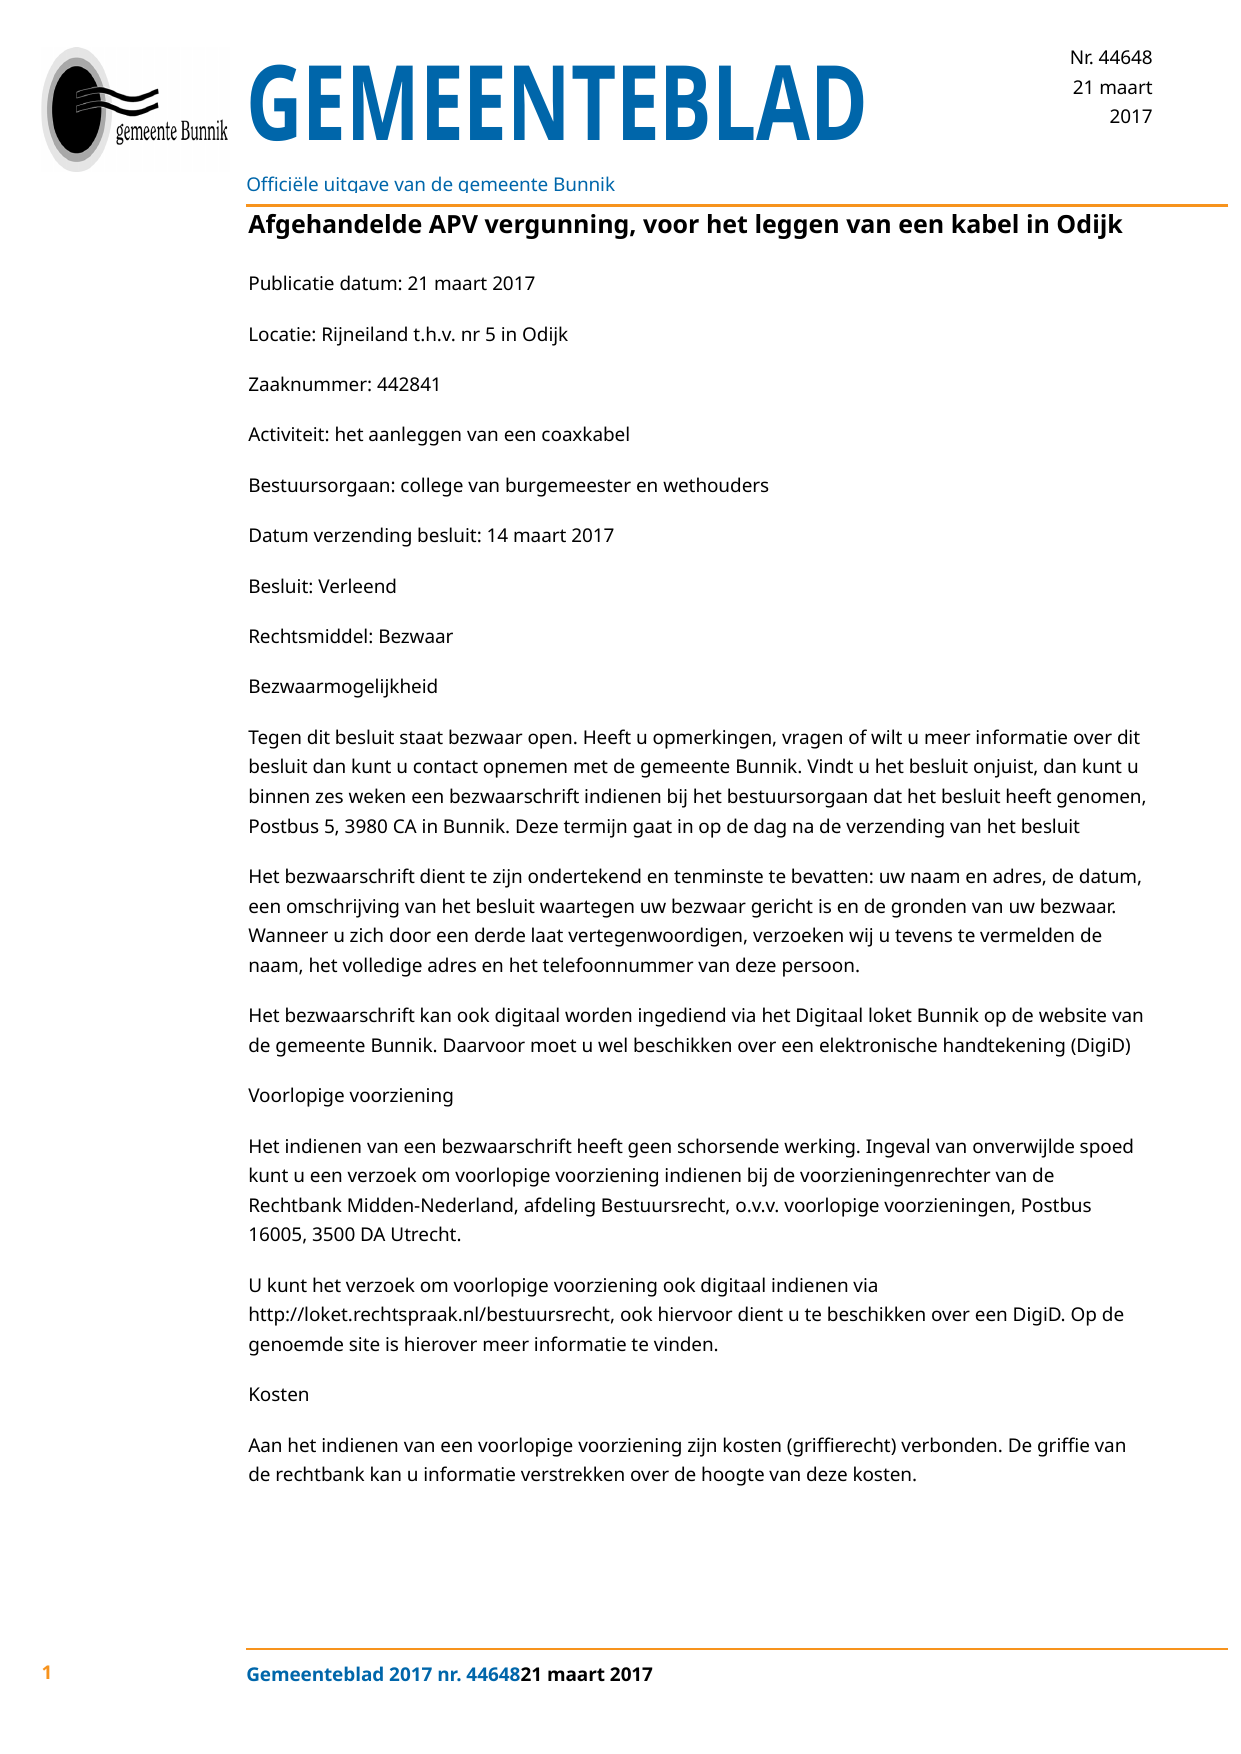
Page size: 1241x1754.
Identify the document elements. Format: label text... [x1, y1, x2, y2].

text Besluit: Verleend [248, 573, 1152, 598]
text Het bezwaarschrift dient te zijn ondertekend en tenminste te bevatten: uw naam en adres, de datum, een omschrijving van het besluit waartegen uw bezwaar gericht is en de gronden van uw bezwaar. Wanneer u zich door een derde laat vertegenwoordigen, verzoeken wij u tevens te vermelden de naam, het volledige adres en het telefoonnummer van deze persoon. [248, 863, 1152, 978]
text Aan het indienen van een voorlopige voorziening zijn kosten (griffierecht) verbonden. De griffie van de rechtbank kan u informatie verstrekken over de hoogte van deze kosten. [248, 1432, 1152, 1487]
text U kunt het verzoek om voorlopige voorziening ook digitaal indienen via http://loket.rechtspraak.nl/bestuursrecht, ook hiervoor dient u te beschikken over een DigiD. Op de genoemde site is hierover meer informatie te vinden. [248, 1272, 1152, 1357]
text Locatie: Rijneiland t.h.v. nr 5 in Odijk [248, 321, 1152, 346]
text Datum verzending besluit: 14 maart 2017 [248, 522, 1152, 548]
text Tegen dit besluit staat bezwaar open. Heeft u opmerkingen, vragen of wilt u meer informatie over dit besluit dan kunt u contact opnemen met de gemeente Bunnik. Vindt u het besluit onjuist, dan kunt u binnen zes weken een bezwaarschrift indienen bij het bestuursorgaan dat het besluit heeft genomen, Postbus 5, 3980 CA in Bunnik. Deze termijn gaat in op de dag na de verzending van het besluit [248, 724, 1152, 838]
text Activiteit: het aanleggen van een coaxkabel [248, 422, 1152, 447]
text Bezwaarmogelijkheid [248, 674, 1152, 699]
picture [41, 47, 231, 172]
text Afgehandelde APV vergunning, voor het leggen van een kabel in Odijk [248, 207, 1152, 241]
text Publicatie datum: 21 maart 2017 [248, 270, 1152, 296]
text Rechtsmiddel: Bezwaar [248, 623, 1152, 649]
text Voorlopige voorziening [248, 1082, 1152, 1108]
text Bestuursorgaan: college van burgemeester en wethouders [248, 472, 1152, 498]
text Het indienen van een bezwaarschrift heeft geen schorsende werking. Ingeval van onverwijlde spoed kunt u een verzoek om voorlopige voorziening indienen bij de voorzieningenrechter van de Rechtbank Midden-Nederland, afdeling Bestuursrecht, o.v.v. voorlopige voorzieningen, Postbus 16005, 3500 DA Utrecht. [248, 1133, 1152, 1247]
text Zaaknummer: 442841 [248, 371, 1152, 397]
text Het bezwaarschrift kan ook digitaal worden ingediend via het Digitaal loket Bunnik op de website van de gemeente Bunnik. Daarvoor moet u wel beschikken over een elektronische handtekening (DigiD) [248, 1002, 1152, 1058]
text Kosten [248, 1382, 1152, 1407]
